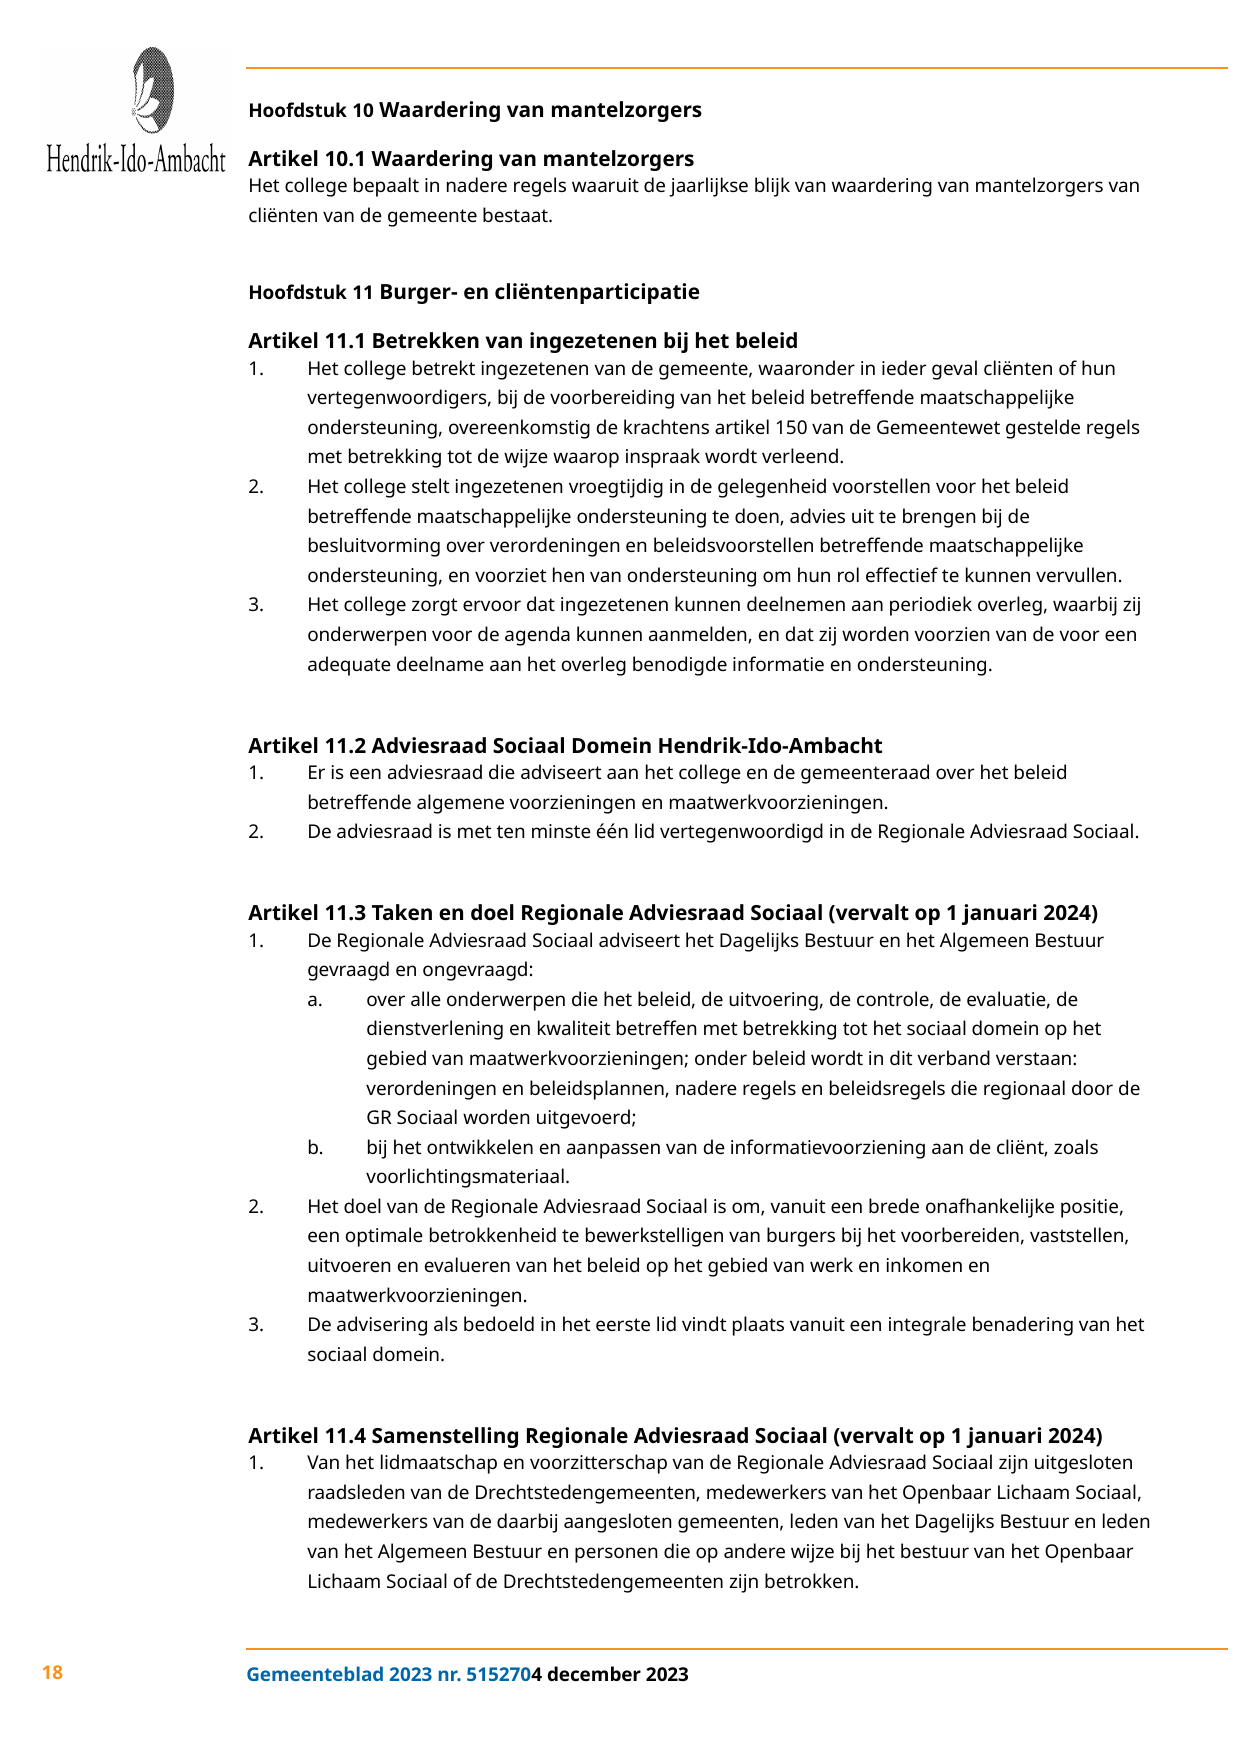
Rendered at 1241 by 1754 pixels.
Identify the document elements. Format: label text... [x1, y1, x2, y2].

list De advisering als bedoeld in het eerste lid vindt plaats vanuit een integrale benadering van het sociaal domein. [248, 1311, 1152, 1367]
list Van het lidmaatschap en voorzitterschap van de Regionale Adviesraad Sociaal zijn uitgesloten raadsleden van de Drechtstedengemeenten, medewerkers van het Openbaar Lichaam Sociaal, medewerkers van de daarbij aangesloten gemeenten, leden van het Dagelijks Bestuur en leden van het Algemeen Bestuur en personen die op andere wijze bij het bestuur van het Openbaar Lichaam Sociaal of de Drechtstedengemeenten zijn betrokken. [248, 1449, 1152, 1593]
list Het college betrekt ingezetenen van de gemeente, waaronder in ieder geval cliënten of hun vertegenwoordigers, bij de voorbereiding van het beleid betreffende maatschappelijke ondersteuning, overeenkomstig de krachtens artikel 150 van de Gemeentewet gestelde regels met betrekking tot de wijze waarop inspraak wordt verleend. [248, 355, 1152, 469]
text Artikel 11.2 Adviesraad Sociaal Domein Hendrik-Ido-Ambacht [248, 731, 1152, 759]
text Hoofdstuk 11 Burger- en cliëntenparticipatie [248, 277, 1152, 306]
list De adviesraad is met ten minste één lid vertegenwoordigd in de Regionale Adviesraad Sociaal. [248, 818, 1152, 844]
text Hoofdstuk 10 Waardering van mantelzorgers [248, 95, 1152, 123]
text Artikel 10.1 Waardering van mantelzorgers [248, 144, 1152, 172]
list Er is een adviesraad die adviseert aan het college en de gemeenteraad over het beleid betreffende algemene voorzieningen en maatwerkvoorzieningen. [248, 759, 1152, 814]
text Artikel 11.3 Taken en doel Regionale Adviesraad Sociaal (vervalt op 1 januari 2024) [248, 898, 1152, 927]
list De Regionale Adviesraad Sociaal adviseert het Dagelijks Bestuur en het Algemeen Bestuur gevraagd en ongevraagd: [248, 927, 1152, 982]
picture [41, 47, 231, 172]
list Het doel van de Regionale Adviesraad Sociaal is om, vanuit een brede onafhankelijke positie, een optimale betrokkenheid te bewerkstelligen van burgers bij het voorbereiden, vaststellen, uitvoeren en evalueren van het beleid op het gebied van werk en inkomen en maatwerkvoorzieningen. [248, 1193, 1152, 1308]
text Artikel 11.4 Samenstelling Regionale Adviesraad Sociaal (vervalt op 1 januari 2024) [248, 1421, 1152, 1449]
text Artikel 11.1 Betrekken van ingezetenen bij het beleid [248, 327, 1152, 355]
list over alle onderwerpen die het beleid, de uitvoering, de controle, de evaluatie, de dienstverlening en kwaliteit betreffen met betrekking tot het sociaal domein op het gebied van maatwerkvoorzieningen; onder beleid wordt in dit verband verstaan: verordeningen en beleidsplannen, nadere regels en beleidsregels die regionaal door de GR Sociaal worden uitgevoerd; [307, 986, 1152, 1130]
list Het college stelt ingezetenen vroegtijdig in de gelegenheid voorstellen voor het beleid betreffende maatschappelijke ondersteuning te doen, advies uit te brengen bij de besluitvorming over verordeningen en beleidsvoorstellen betreffende maatschappelijke ondersteuning, en voorziet hen van ondersteuning om hun rol effectief te kunnen vervullen. [248, 473, 1152, 588]
text Het college bepaalt in nadere regels waaruit de jaarlijkse blijk van waardering van mantelzorgers van cliënten van de gemeente bestaat. [248, 172, 1152, 228]
list bij het ontwikkelen en aanpassen van de informatievoorziening aan de cliënt, zoals voorlichtingsmateriaal. [307, 1134, 1152, 1189]
list Het college zorgt ervoor dat ingezetenen kunnen deelnemen aan periodiek overleg, waarbij zij onderwerpen voor de agenda kunnen aanmelden, en dat zij worden voorzien van de voor een adequate deelname aan het overleg benodigde informatie en ondersteuning. [248, 592, 1152, 677]
